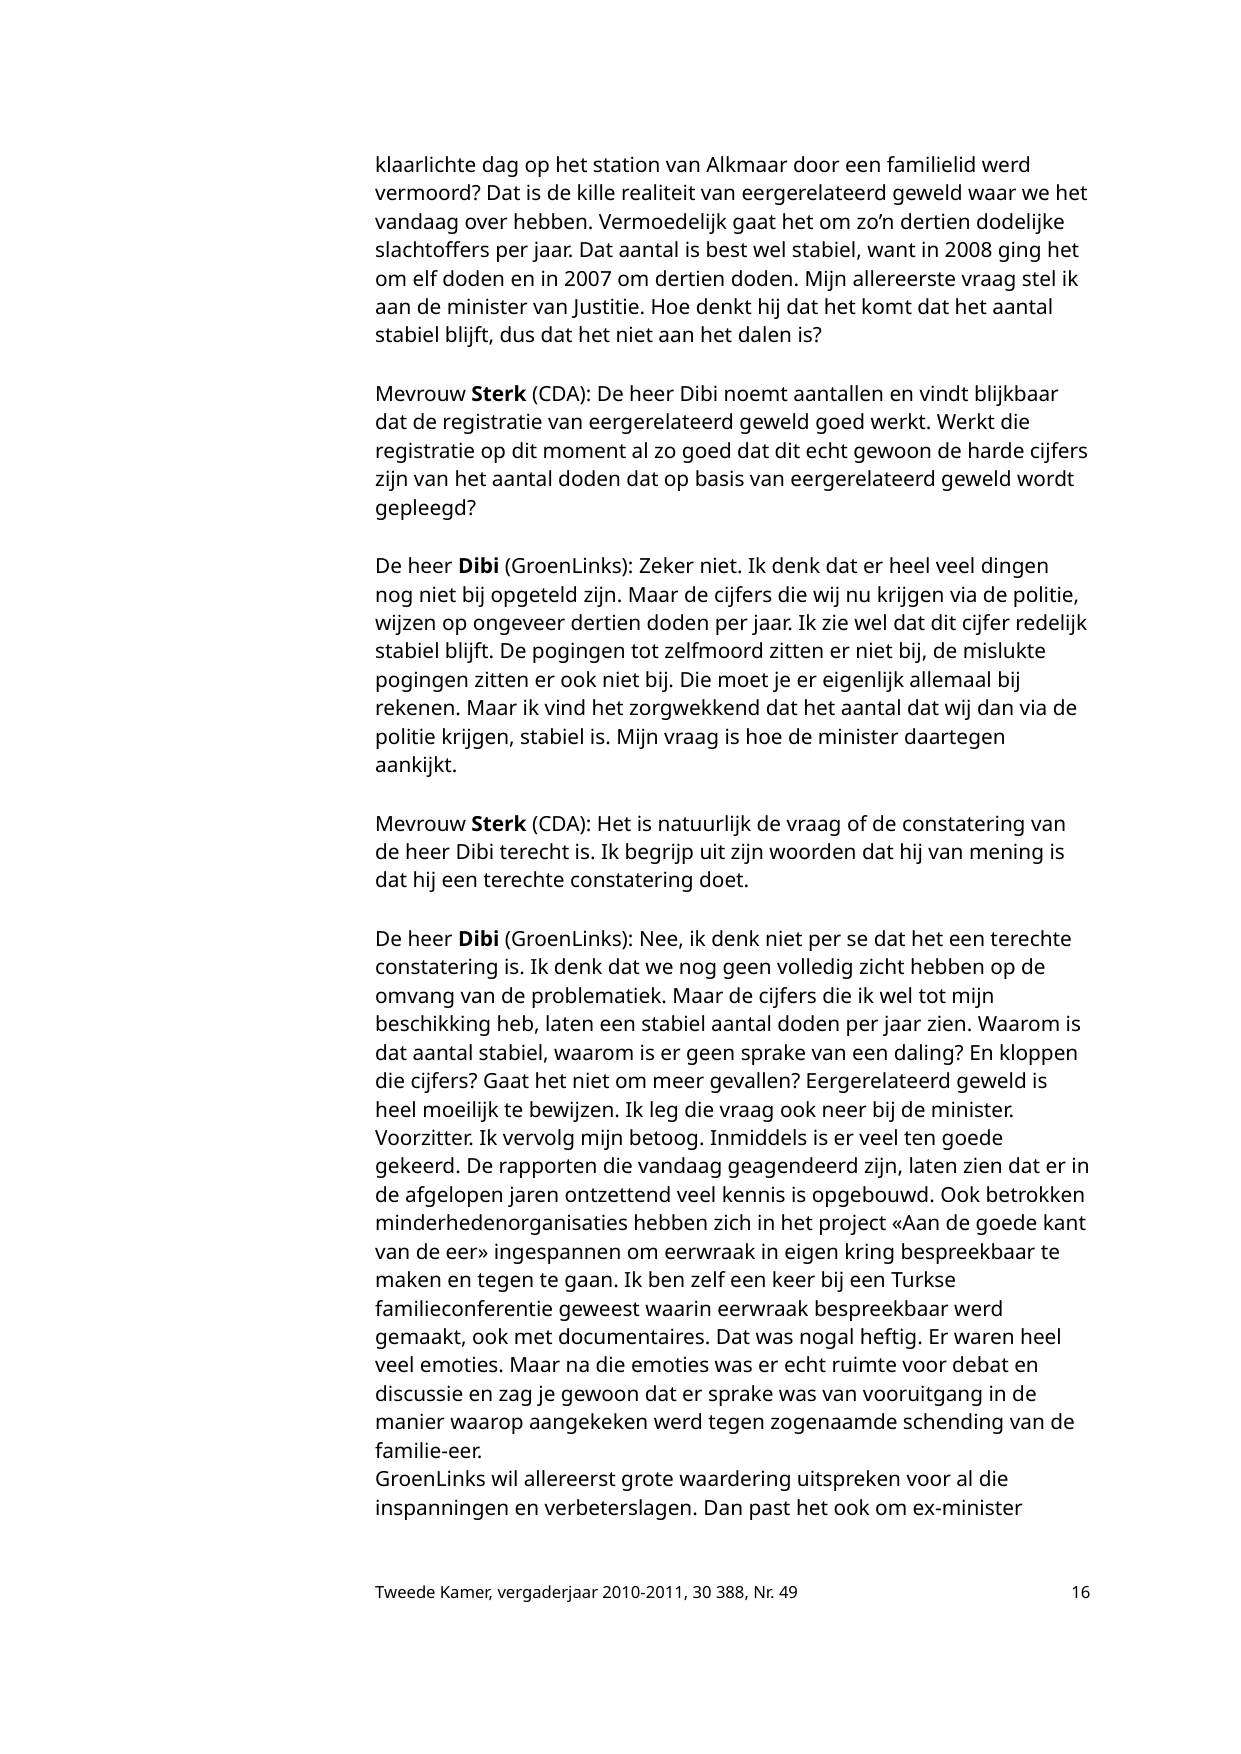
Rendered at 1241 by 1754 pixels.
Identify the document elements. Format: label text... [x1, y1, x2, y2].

text Voorzitter. Ik vervolg mijn betoog. Inmiddels is er veel ten goede gekeerd. De rapporten die vandaag geagendeerd zijn, laten zien dat er in de afgelopen jaren ontzettend veel kennis is opgebouwd. Ook betrokken minderhedenorganisaties hebben zich in het project «Aan de goede kant van de eer» ingespannen om eerwraak in eigen kring bespreekbaar te maken en tegen te gaan. Ik ben zelf een keer bij een Turkse familieconferentie geweest waarin eerwraak bespreekbaar werd gemaakt, ook met documentaires. Dat was nogal heftig. Er waren heel veel emoties. Maar na die emoties was er echt ruimte voor debat en discussie en zag je gewoon dat er sprake was van vooruitgang in de manier waarop aangekeken werd tegen zogenaamde schending van de familie-eer. [375, 1123, 1090, 1464]
text GroenLinks wil allereerst grote waardering uitspreken voor al die inspanningen en verbeterslagen. Dan past het ook om ex-minister [375, 1464, 1090, 1521]
text Mevrouw Sterk (CDA): Het is natuurlijk de vraag of de constatering van de heer Dibi terecht is. Ik begrijp uit zijn woorden dat hij van mening is dat hij een terechte constatering doet. [375, 809, 1090, 894]
text klaarlichte dag op het station van Alkmaar door een familielid werd vermoord? Dat is de kille realiteit van eergerelateerd geweld waar we het vandaag over hebben. Vermoedelijk gaat het om zo’n dertien dodelijke slachtoffers per jaar. Dat aantal is best wel stabiel, want in 2008 ging het om elf doden en in 2007 om dertien doden. Mijn allereerste vraag stel ik aan de minister van Justitie. Hoe denkt hij dat het komt dat het aantal stabiel blijft, dus dat het niet aan het dalen is? [375, 150, 1090, 349]
text De heer Dibi (GroenLinks): Nee, ik denk niet per se dat het een terechte constatering is. Ik denk dat we nog geen volledig zicht hebben op de omvang van de problematiek. Maar de cijfers die ik wel tot mijn beschikking heb, laten een stabiel aantal doden per jaar zien. Waarom is dat aantal stabiel, waarom is er geen sprake van een daling? En kloppen die cijfers? Gaat het niet om meer gevallen? Eergerelateerd geweld is heel moeilijk te bewijzen. Ik leg die vraag ook neer bij de minister. [375, 924, 1090, 1123]
text Mevrouw Sterk (CDA): De heer Dibi noemt aantallen en vindt blijkbaar dat de registratie van eergerelateerd geweld goed werkt. Werkt die registratie op dit moment al zo goed dat dit echt gewoon de harde cijfers zijn van het aantal doden dat op basis van eergerelateerd geweld wordt gepleegd? [375, 379, 1090, 521]
text De heer Dibi (GroenLinks): Zeker niet. Ik denk dat er heel veel dingen nog niet bij opgeteld zijn. Maar de cijfers die wij nu krijgen via de politie, wijzen op ongeveer dertien doden per jaar. Ik zie wel dat dit cijfer redelijk stabiel blijft. De pogingen tot zelfmoord zitten er niet bij, de mislukte pogingen zitten er ook niet bij. Die moet je er eigenlijk allemaal bij rekenen. Maar ik vind het zorgwekkend dat het aantal dat wij dan via de politie krijgen, stabiel is. Mijn vraag is hoe de minister daartegen aankijkt. [375, 551, 1090, 779]
